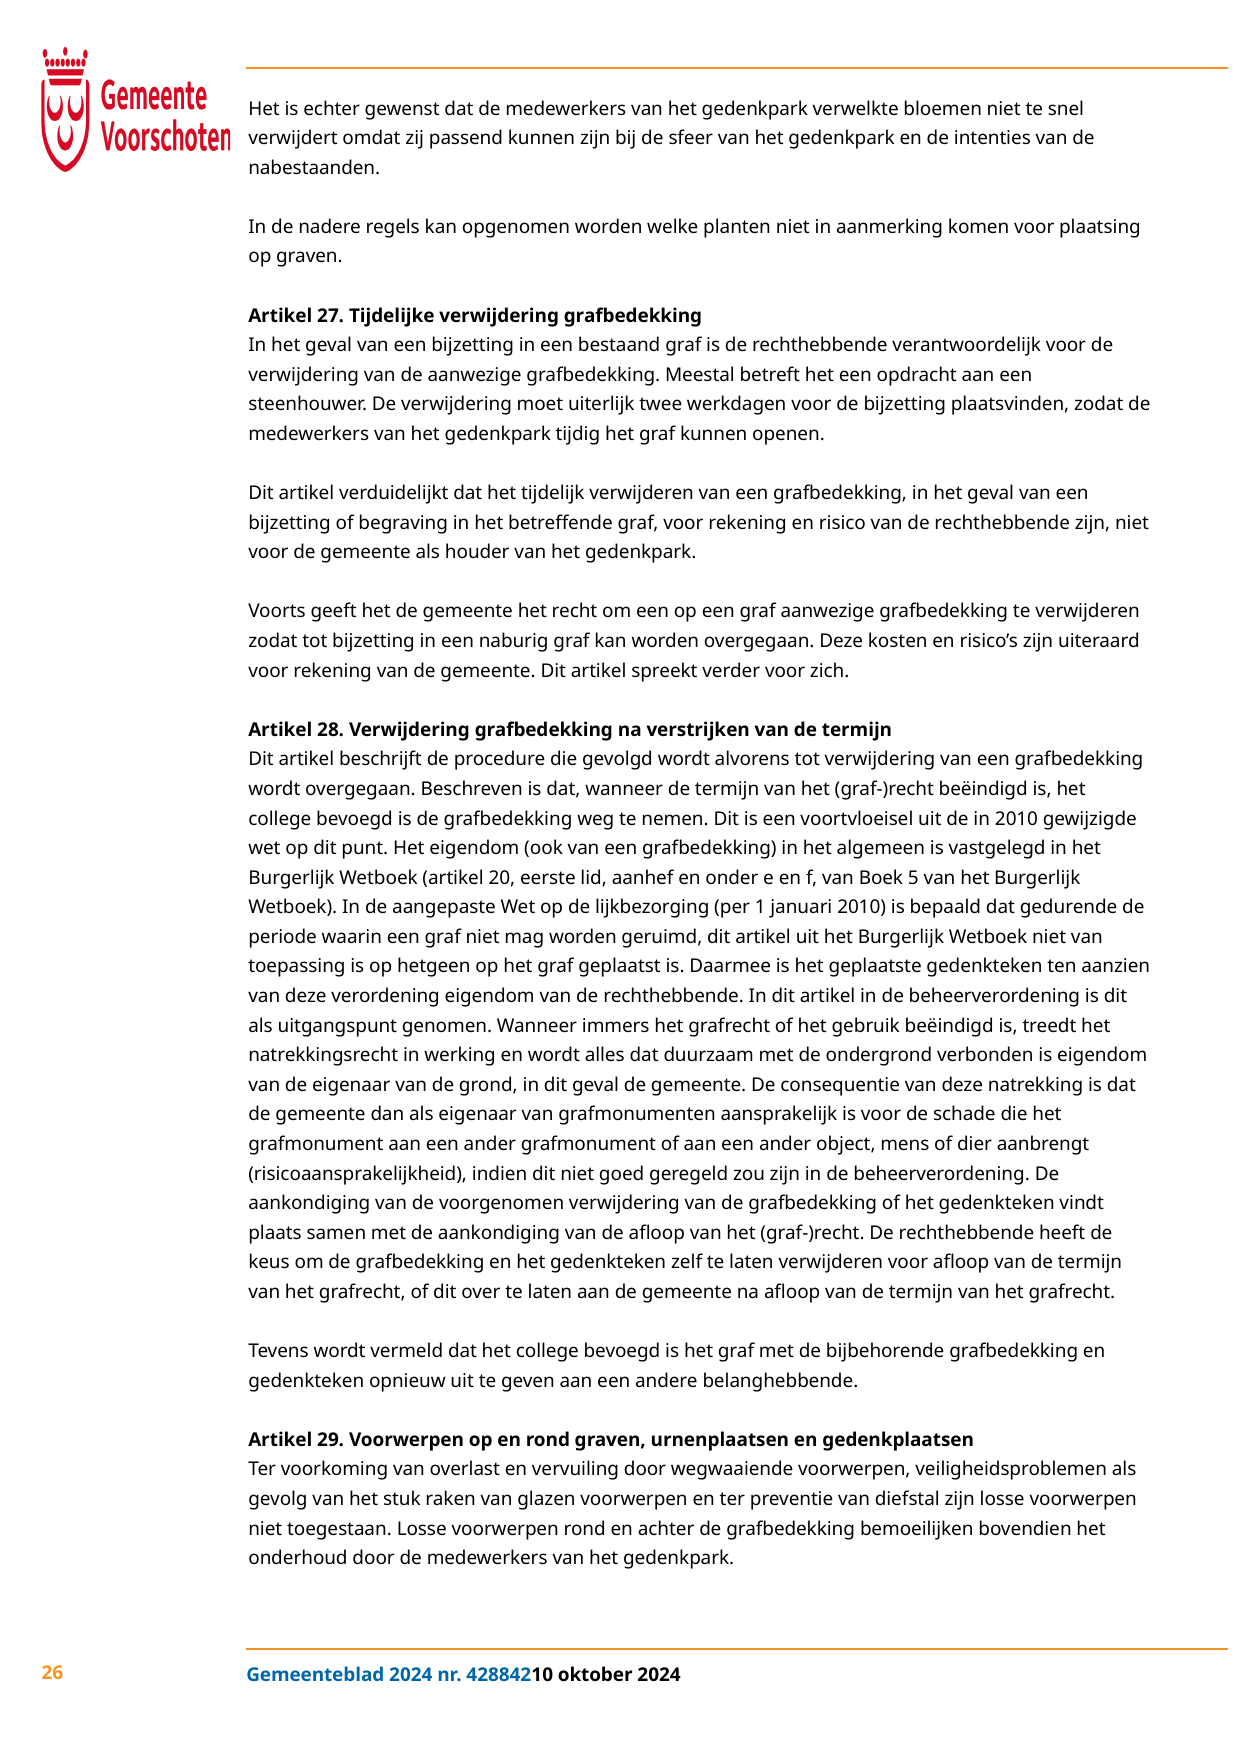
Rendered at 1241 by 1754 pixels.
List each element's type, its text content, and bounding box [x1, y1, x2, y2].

text Tevens wordt vermeld dat het college bevoegd is het graf met de bijbehorende grafbedekking en gedenkteken opnieuw uit te geven aan een andere belanghebbende. [248, 1337, 1152, 1393]
text Artikel 29. Voorwerpen op en rond graven, urnenplaatsen en gedenkplaatsen [248, 1426, 1152, 1452]
text Dit artikel verduidelijkt dat het tijdelijk verwijderen van een grafbedekking, in het geval van een bijzetting of begraving in het betreffende graf, voor rekening en risico van de rechthebbende zijn, niet voor de gemeente als houder van het gedenkpark. [248, 479, 1152, 564]
text Dit artikel beschrijft de procedure die gevolgd wordt alvorens tot verwijdering van een grafbedekking wordt overgegaan. Beschreven is dat, wanneer de termijn van het (graf-)recht beëindigd is, het college bevoegd is de grafbedekking weg te nemen. Dit is een voortvloeisel uit de in 2010 gewijzigde wet op dit punt. Het eigendom (ook van een grafbedekking) in het algemeen is vastgelegd in het Burgerlijk Wetboek (artikel 20, eerste lid, aanhef en onder e en f, van Boek 5 van het Burgerlijk Wetboek). In de aangepaste Wet op de lijkbezorging (per 1 januari 2010) is bepaald dat gedurende de periode waarin een graf niet mag worden geruimd, dit artikel uit het Burgerlijk Wetboek niet van toepassing is op hetgeen op het graf geplaatst is. Daarmee is het geplaatste gedenkteken ten aanzien van deze verordening eigendom van de rechthebbende. In dit artikel in de beheerverordening is dit als uitgangspunt genomen. Wanneer immers het grafrecht of het gebruik beëindigd is, treedt het natrekkingsrecht in werking en wordt alles dat duurzaam met de ondergrond verbonden is eigendom van de eigenaar van de grond, in dit geval de gemeente. De consequentie van deze natrekking is dat de gemeente dan als eigenaar van grafmonumenten aansprakelijk is voor de schade die het grafmonument aan een ander grafmonument of aan een ander object, mens of dier aanbrengt (risicoaansprakelijkheid), indien dit niet goed geregeld zou zijn in de beheerverordening. De aankondiging van de voorgenomen verwijdering van de grafbedekking of het gedenkteken vindt plaats samen met de aankondiging van de afloop van het (graf-)recht. De rechthebbende heeft de keus om de grafbedekking en het gedenkteken zelf te laten verwijderen voor afloop van de termijn van het grafrecht, of dit over te laten aan de gemeente na afloop van de termijn van het grafrecht. [248, 746, 1152, 1304]
text Artikel 28. Verwijdering grafbedekking na verstrijken van de termijn [248, 716, 1152, 742]
text Voorts geeft het de gemeente het recht om een op een graf aanwezige grafbedekking te verwijderen zodat tot bijzetting in een naburig graf kan worden overgegaan. Deze kosten en risico’s zijn uiteraard voor rekening van de gemeente. Dit artikel spreekt verder voor zich. [248, 598, 1152, 683]
text In het geval van een bijzetting in een bestaand graf is de rechthebbende verantwoordelijk voor de verwijdering van de aanwezige grafbedekking. Meestal betreft het een opdracht aan een steenhouwer. De verwijdering moet uiterlijk twee werkdagen voor de bijzetting plaatsvinden, zodat de medewerkers van het gedenkpark tijdig het graf kunnen openen. [248, 331, 1152, 446]
text Artikel 27. Tijdelijke verwijdering grafbedekking [248, 302, 1152, 328]
picture [41, 47, 231, 172]
text In de nadere regels kan opgenomen worden welke planten niet in aanmerking komen voor plaatsing op graven. [248, 213, 1152, 268]
text Ter voorkoming van overlast en vervuiling door wegwaaiende voorwerpen, veiligheidsproblemen als gevolg van het stuk raken van glazen voorwerpen en ter preventie van diefstal zijn losse voorwerpen niet toegestaan. Losse voorwerpen rond en achter de grafbedekking bemoeilijken bovendien het onderhoud door de medewerkers van het gedenkpark. [248, 1456, 1152, 1570]
text Het is echter gewenst dat de medewerkers van het gedenkpark verwelkte bloemen niet te snel verwijdert omdat zij passend kunnen zijn bij de sfeer van het gedenkpark en de intenties van de nabestaanden. [248, 95, 1152, 180]
